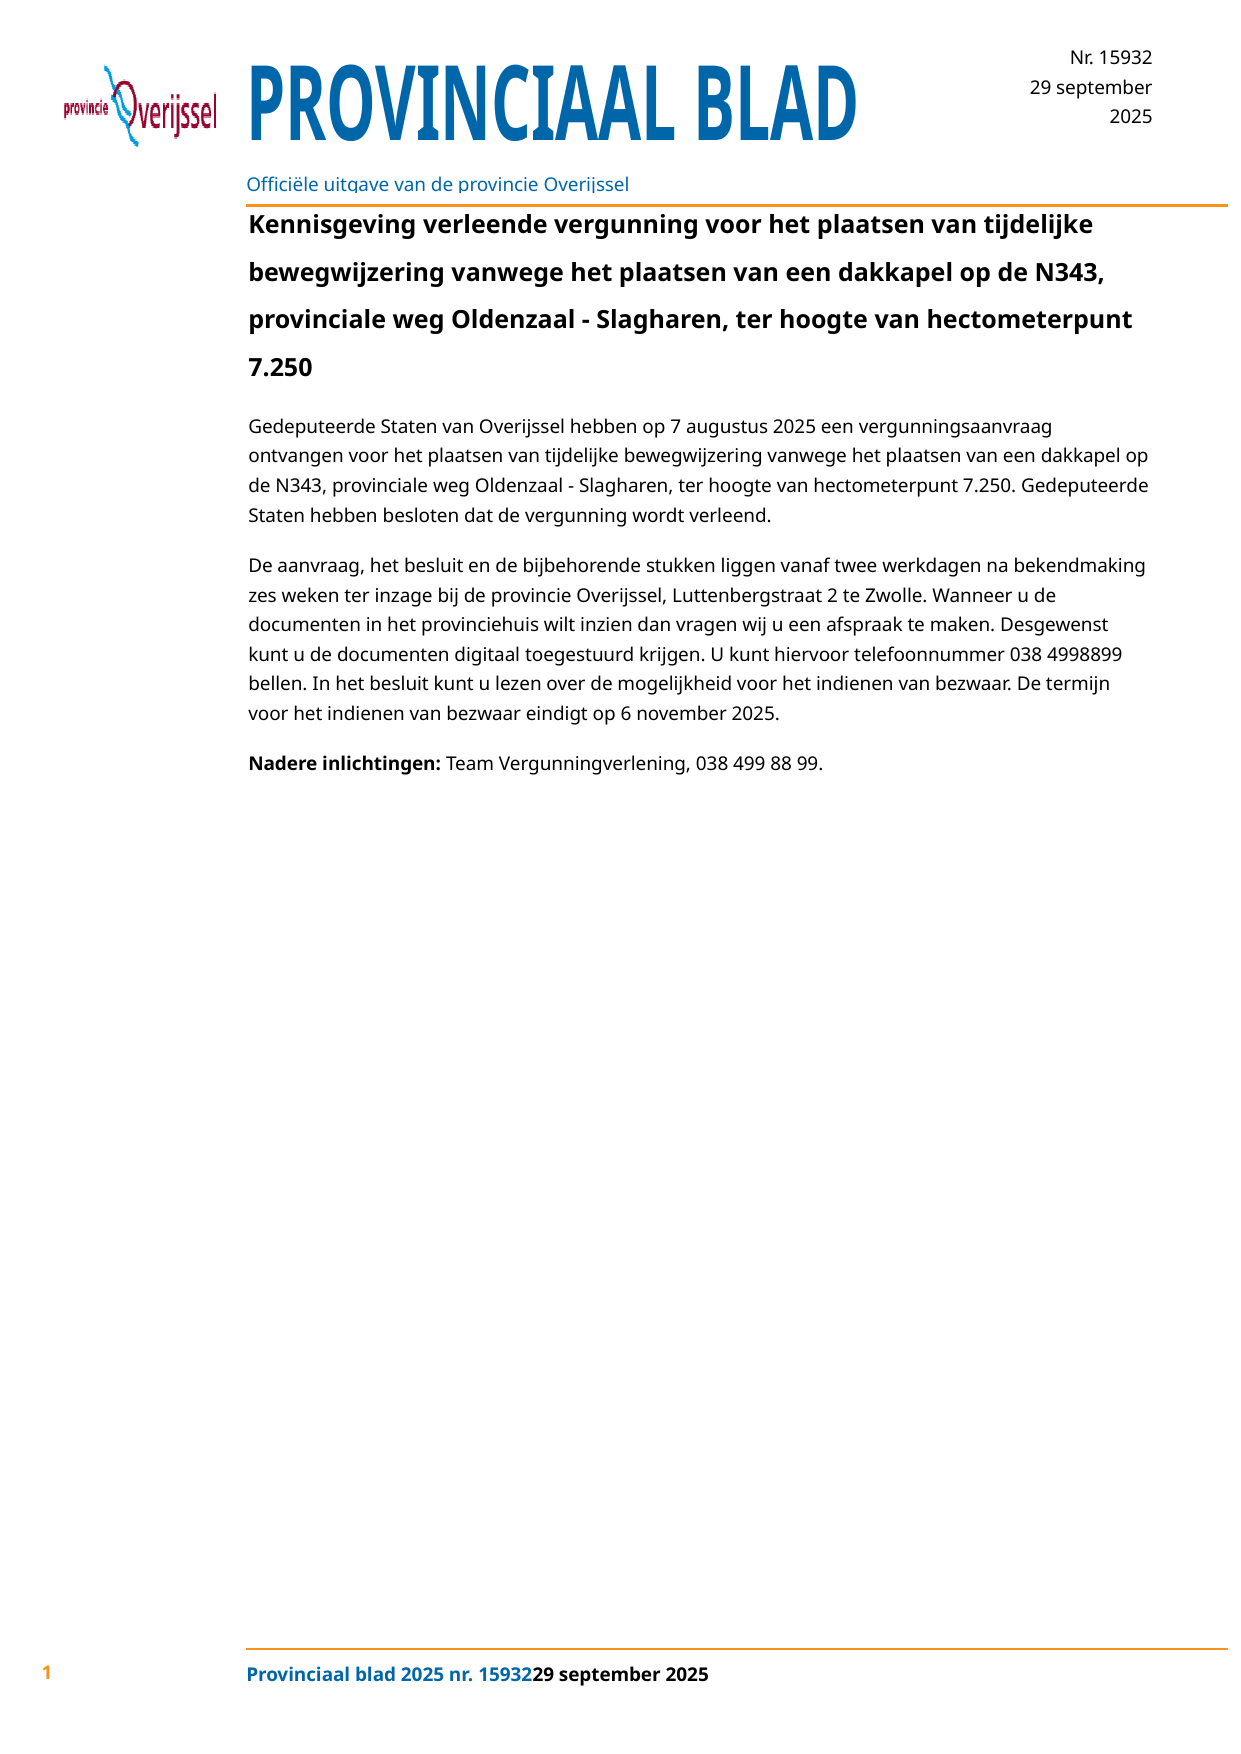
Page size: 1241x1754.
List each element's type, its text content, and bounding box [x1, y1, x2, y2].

text Kennisgeving verleende vergunning voor het plaatsen van tijdelijke bewegwijzering vanwege het plaatsen van een dakkapel op de N343, provinciale weg Oldenzaal - Slagharen, ter hoogte van hectometerpunt 7.250 [248, 207, 1152, 384]
text Gedeputeerde Staten van Overijssel hebben op 7 augustus 2025 een vergunningsaanvraag ontvangen voor het plaatsen van tijdelijke bewegwijzering vanwege het plaatsen van een dakkapel op de N343, provinciale weg Oldenzaal - Slagharen, ter hoogte van hectometerpunt 7.250. Gedeputeerde Staten hebben besloten dat de vergunning wordt verleend. [248, 413, 1152, 528]
picture [41, 47, 231, 172]
text Nadere inlichtingen: Team Vergunningverlening, 038 499 88 99. [248, 751, 1152, 776]
text De aanvraag, het besluit en de bijbehorende stukken liggen vanaf twee werkdagen na bekendmaking zes weken ter inzage bij de provincie Overijssel, Luttenbergstraat 2 te Zwolle. Wanneer u de documenten in het provinciehuis wilt inzien dan vragen wij u een afspraak te maken. Desgewenst kunt u de documenten digitaal toegestuurd krijgen. U kunt hiervoor telefoonnummer 038 4998899 bellen. In het besluit kunt u lezen over de mogelijkheid voor het indienen van bezwaar. De termijn voor het indienen van bezwaar eindigt op 6 november 2025. [248, 552, 1152, 726]
